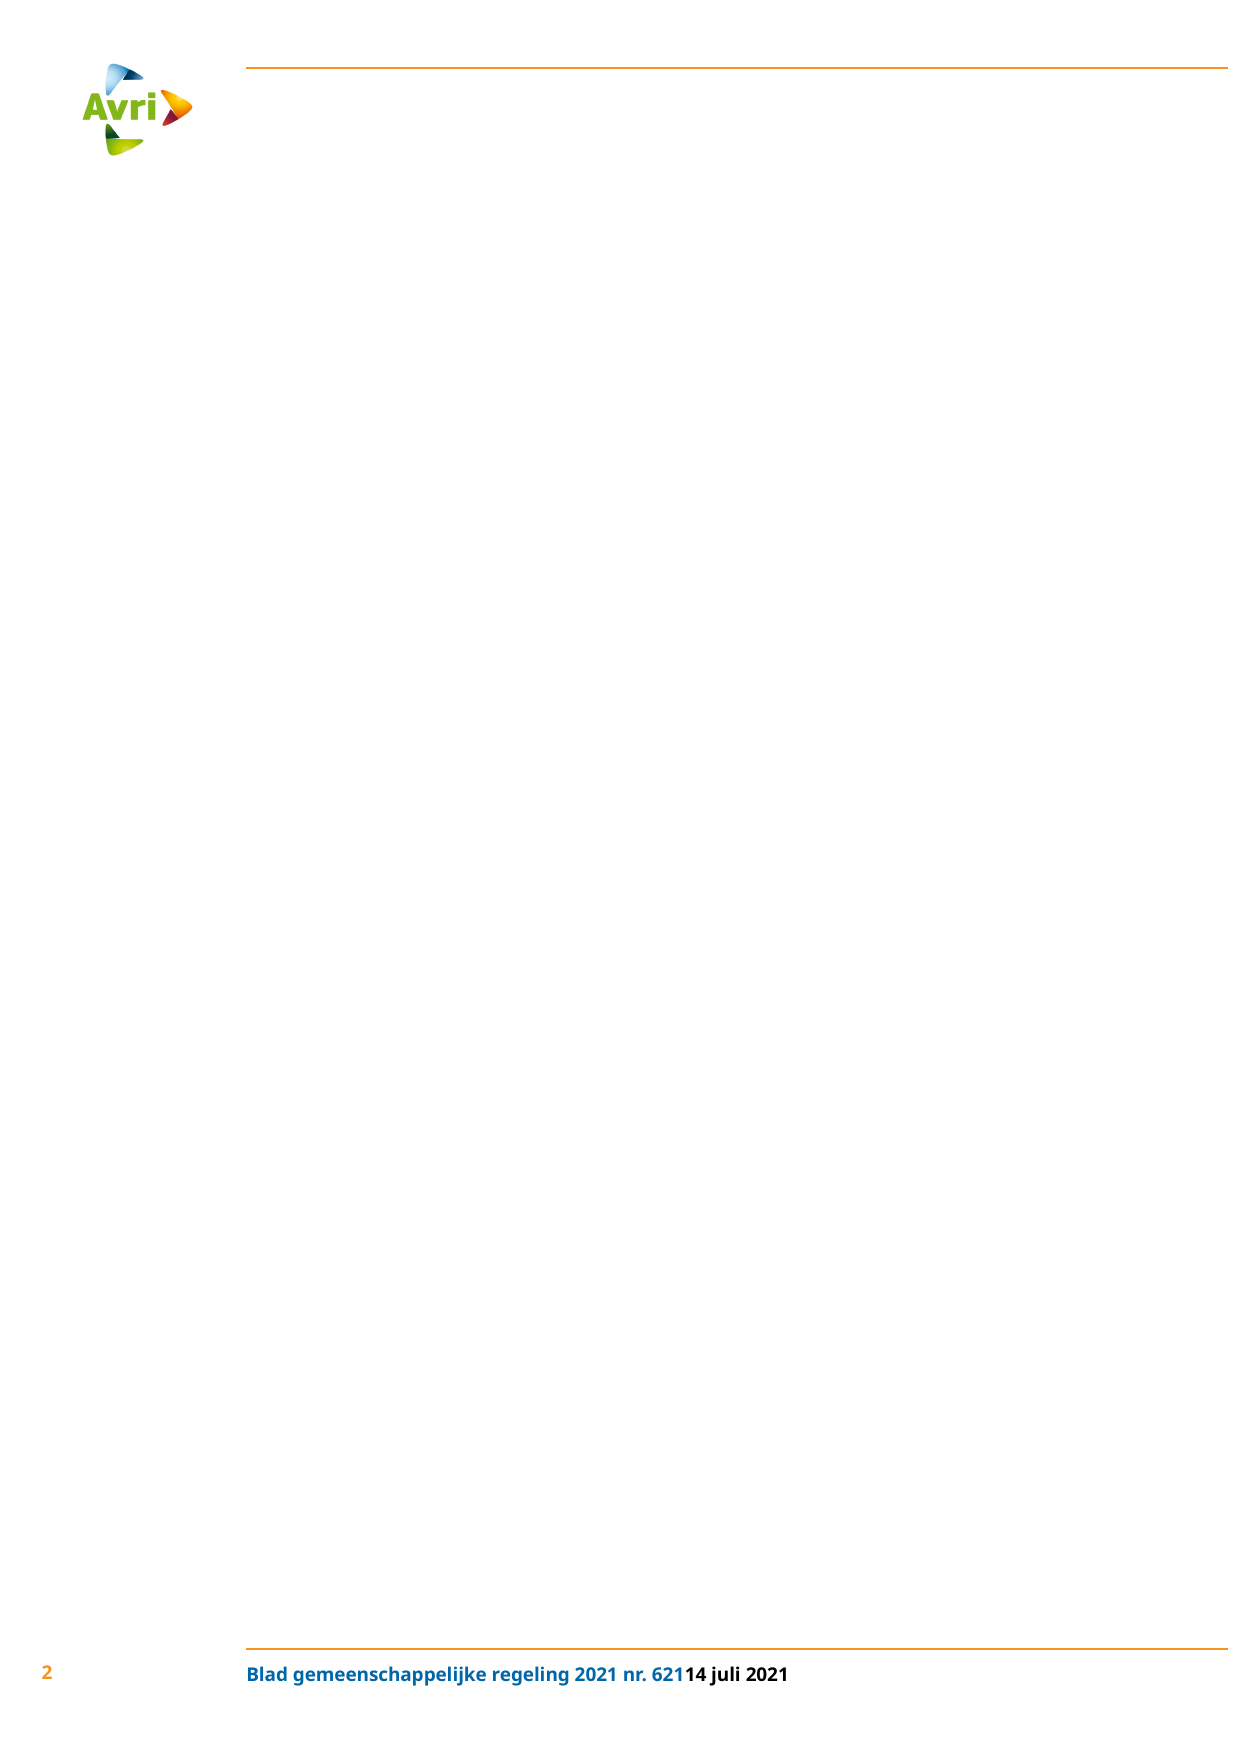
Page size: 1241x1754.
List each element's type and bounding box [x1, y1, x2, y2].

picture [41, 47, 231, 172]
